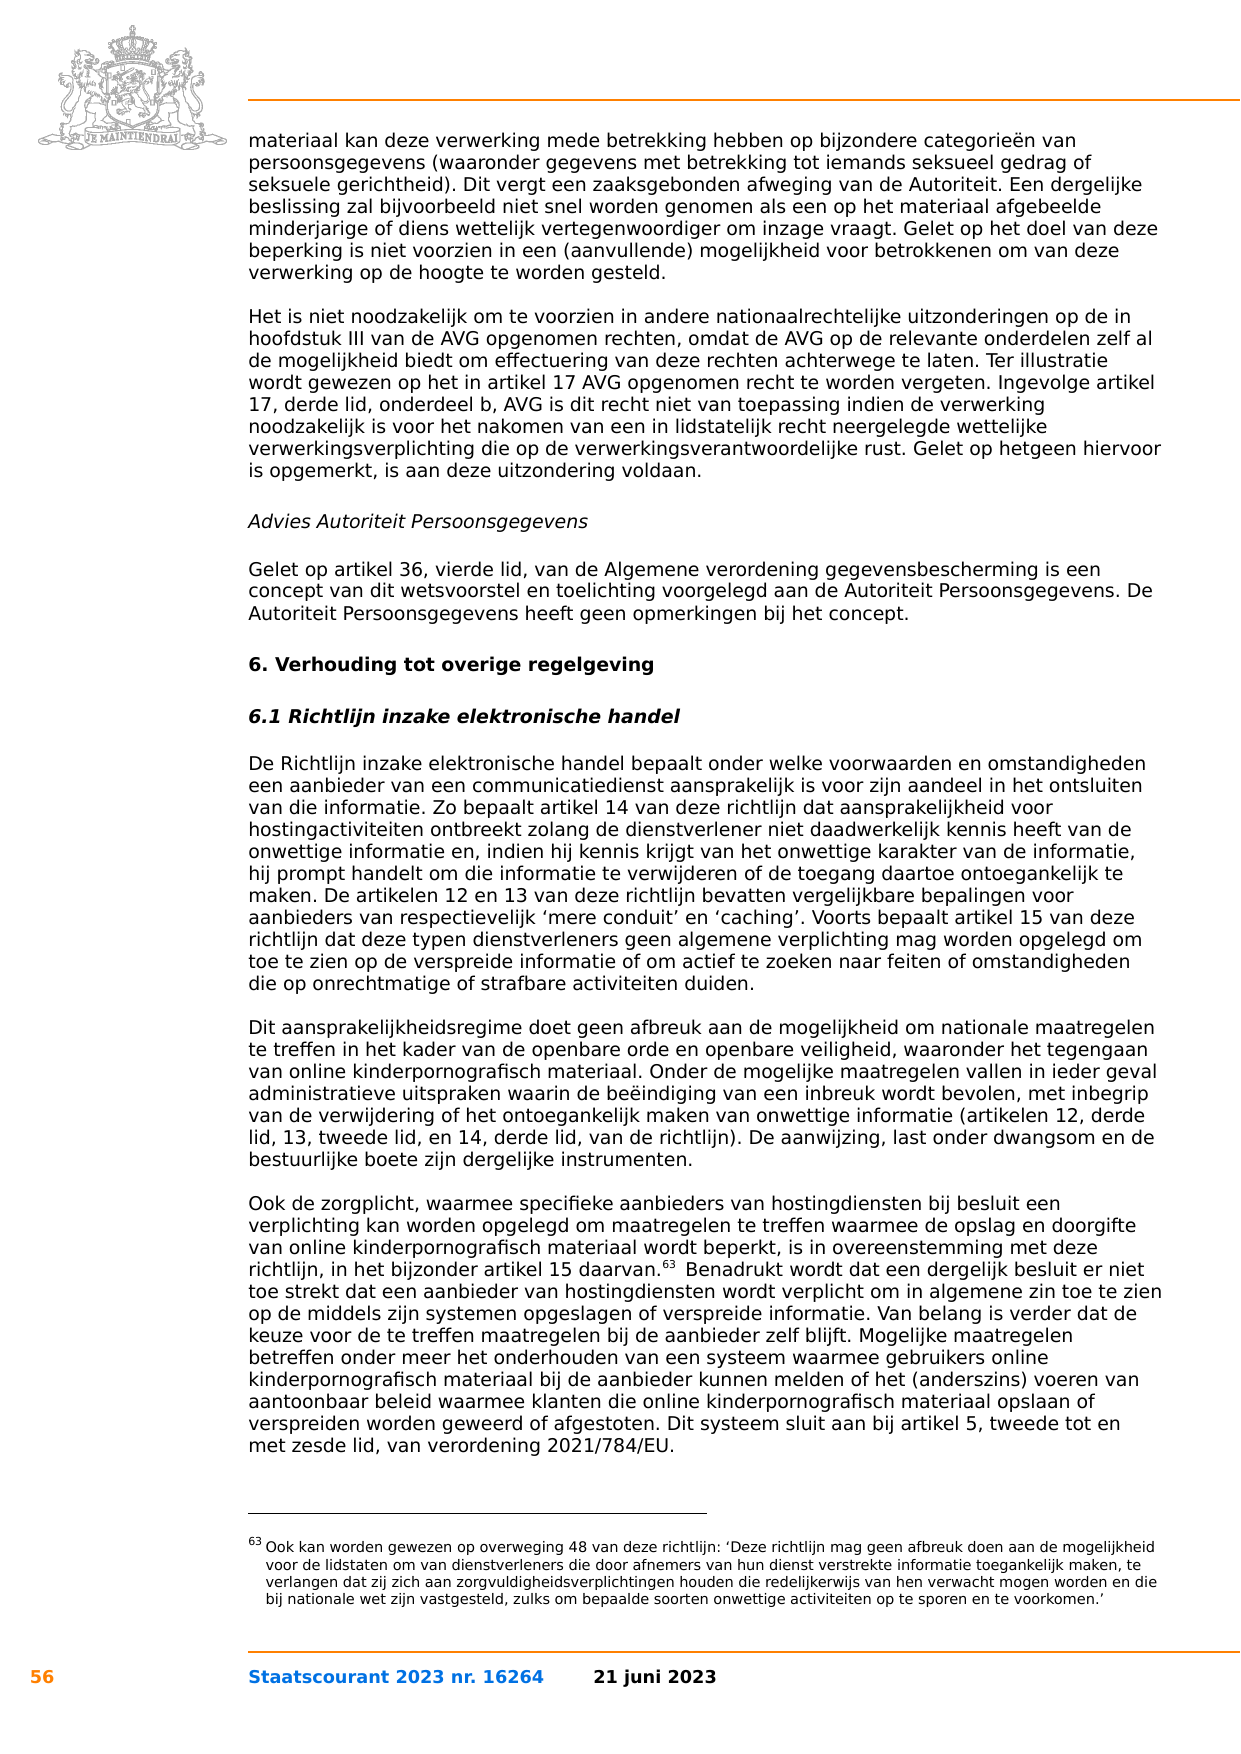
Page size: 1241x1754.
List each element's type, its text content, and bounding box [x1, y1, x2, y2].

text materiaal kan deze verwerking mede betrekking hebben op bijzondere categorieën van persoonsgegevens (waaronder gegevens met betrekking tot iemands seksueel gedrag of seksuele gerichtheid). Dit vergt een zaaksgebonden afweging van de Autoriteit. Een dergelijke beslissing zal bijvoorbeeld niet snel worden genomen als een op het materiaal afgebeelde minderjarige of diens wettelijk vertegenwoordiger om inzage vraagt. Gelet op het doel van deze beperking is niet voorzien in een (aanvullende) mogelijkheid voor betrokkenen om van deze verwerking op de hoogte te worden gesteld. [248, 130, 1163, 284]
text Dit aansprakelijkheidsregime doet geen afbreuk aan de mogelijkheid om nationale maatregelen te treffen in het kader van de openbare orde en openbare veiligheid, waaronder het tegengaan van online kinderpornografisch materiaal. Onder de mogelijke maatregelen vallen in ieder geval administratieve uitspraken waarin de beëindiging van een inbreuk wordt bevolen, met inbegrip van de verwijdering of het ontoegankelijk maken van onwettige informatie (artikelen 12, derde lid, 13, tweede lid, en 14, derde lid, van de richtlijn). De aanwijzing, last onder dwangsom en de bestuurlijke boete zijn dergelijke instrumenten. [248, 1017, 1163, 1171]
subtitle 6. Verhouding tot overige regelgeving [248, 654, 1163, 676]
text Het is niet noodzakelijk om te voorzien in andere nationaalrechtelijke uitzonderingen op de in hoofdstuk III van de AVG opgenomen rechten, omdat de AVG op de relevante onderdelen zelf al de mogelijkheid biedt om effectuering van deze rechten achterwege te laten. Ter illustratie wordt gewezen op het in artikel 17 AVG opgenomen recht te worden vergeten. Ingevolge artikel 17, derde lid, onderdeel b, AVG is dit recht niet van toepassing indien de verwerking noodzakelijk is voor het nakomen van een in lidstatelijk recht neergelegde wettelijke verwerkingsverplichting die op de verwerkingsverantwoordelijke rust. Gelet op hetgeen hiervoor is opgemerkt, is aan deze uitzondering voldaan. [248, 306, 1163, 481]
text Gelet op artikel 36, vierde lid, van de Algemene verordening gegevensbescherming is een concept van dit wetsvoorstel en toelichting voorgelegd aan de Autoriteit Persoonsgegevens. De Autoriteit Persoonsgegevens heeft geen opmerkingen bij het concept. [248, 558, 1163, 624]
subtitle Advies Autoriteit Persoonsgegevens [248, 511, 1163, 533]
text Ook de zorgplicht, waarmee specifieke aanbieders van hostingdiensten bij besluit een verplichting kan worden opgelegd om maatregelen te treffen waarmee de opslag en doorgifte van online kinderpornografisch materiaal wordt beperkt, is in overeenstemming met deze richtlijn, in het bijzonder artikel 15 daarvan. Benadrukt wordt dat een dergelijk besluit er niet toe strekt dat een aanbieder van hostingdiensten wordt verplicht om in algemene zin toe te zien op de middels zijn systemen opgeslagen of verspreide informatie. Van belang is verder dat de keuze voor de te treffen maatregelen bij de aanbieder zelf blijft. Mogelijke maatregelen betreffen onder meer het onderhouden van een systeem waarmee gebruikers online kinderpornografisch materiaal bij de aanbieder kunnen melden of het (anderszins) voeren van aantoonbaar beleid waarmee klanten die online kinderpornografisch materiaal opslaan of verspreiden worden geweerd of afgestoten. Dit systeem sluit aan bij artikel 5, tweede tot en met zesde lid, van verordening 2021/784/EU. [248, 1193, 1163, 1456]
text Ook kan worden gewezen op overweging 48 van deze richtlijn: ‘Deze richtlijn mag geen afbreuk doen aan de mogelijkheid voor de lidstaten om van dienstverleners die door afnemers van hun dienst verstrekte informatie toegankelijk maken, te verlangen dat zij zich aan zorgvuldigheidsverplichtingen houden die redelijkerwijs van hen verwacht mogen worden en die bij nationale wet zijn vastgesteld, zulks om bepaalde soorten onwettige activiteiten op te sporen en te voorkomen.’ [248, 1535, 1163, 1608]
picture [38, 25, 227, 150]
text De Richtlijn inzake elektronische handel bepaalt onder welke voorwaarden en omstandigheden een aanbieder van een communicatiedienst aansprakelijk is voor zijn aandeel in het ontsluiten van die informatie. Zo bepaalt artikel 14 van deze richtlijn dat aansprakelijkheid voor hostingactiviteiten ontbreekt zolang de dienstverlener niet daadwerkelijk kennis heeft van de onwettige informatie en, indien hij kennis krijgt van het onwettige karakter van de informatie, hij prompt handelt om die informatie te verwijderen of de toegang daartoe ontoegankelijk te maken. De artikelen 12 en 13 van deze richtlijn bevatten vergelijkbare bepalingen voor aanbieders van respectievelijk ‘mere conduit’ en ‘caching’. Voorts bepaalt artikel 15 van deze richtlijn dat deze typen dienstverleners geen algemene verplichting mag worden opgelegd om toe te zien op de verspreide informatie of om actief te zoeken naar feiten of omstandigheden die op onrechtmatige of strafbare activiteiten duiden. [248, 753, 1163, 995]
subtitle 6.1 Richtlijn inzake elektronische handel [248, 706, 1163, 728]
